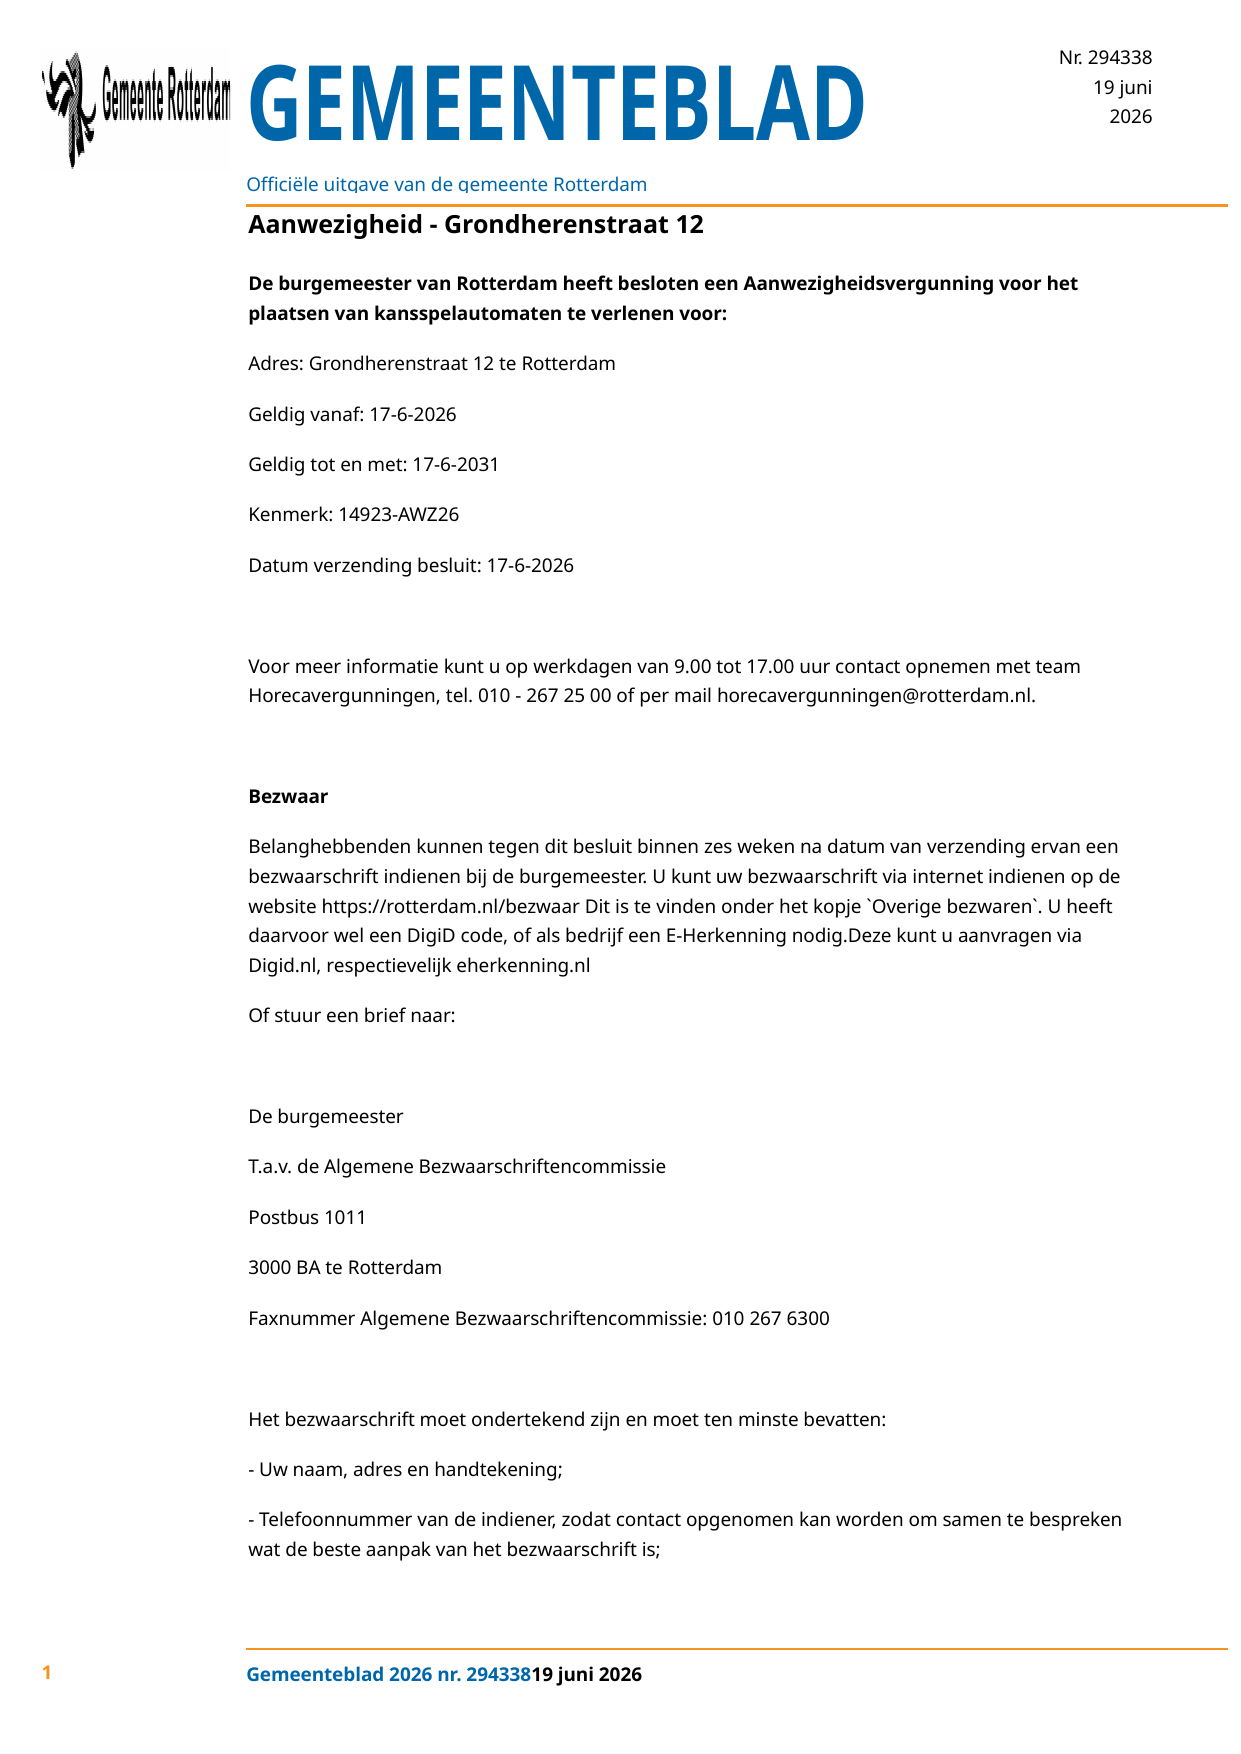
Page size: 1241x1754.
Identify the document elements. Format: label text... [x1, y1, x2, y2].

text Aanwezigheid - Grondherenstraat 12 [248, 207, 1152, 241]
text T.a.v. de Algemene Bezwaarschriftencommissie [248, 1154, 1152, 1179]
text Geldig tot en met: 17-6-2031 [248, 451, 1152, 477]
text Of stuur een brief naar: [248, 1002, 1152, 1028]
text Adres: Grondherenstraat 12 te Rotterdam [248, 350, 1152, 376]
text Belanghebbenden kunnen tegen dit besluit binnen zes weken na datum van verzending ervan een bezwaarschrift indienen bij de burgemeester. U kunt uw bezwaarschrift via internet indienen op de website https://rotterdam.nl/bezwaar Dit is te vinden onder het kopje `Overige bezwaren`. U heeft daarvoor wel een DigiD code, of als bedrijf een E-Herkenning nodig.Deze kunt u aanvragen via Digid.nl, respectievelijk eherkenning.nl [248, 834, 1152, 978]
text De burgemeester van Rotterdam heeft besloten een Aanwezigheidsvergunning voor het plaatsen van kansspelautomaten te verlenen voor: [248, 270, 1152, 326]
text Het bezwaarschrift moet ondertekend zijn en moet ten minste bevatten: [248, 1406, 1152, 1431]
text Postbus 1011 [248, 1204, 1152, 1230]
text Datum verzending besluit: 17-6-2026 [248, 552, 1152, 578]
text Voor meer informatie kunt u op werkdagen van 9.00 tot 17.00 uur contact opnemen met team Horecavergunningen, tel. 010 - 267 25 00 of per mail horecavergunningen@rotterdam.nl. [248, 653, 1152, 708]
text Geldig vanaf: 17-6-2026 [248, 401, 1152, 426]
text 3000 BA te Rotterdam [248, 1254, 1152, 1280]
text Kenmerk: 14923-AWZ26 [248, 502, 1152, 527]
text Faxnummer Algemene Bezwaarschriftencommissie: 010 267 6300 [248, 1305, 1152, 1331]
picture [41, 47, 231, 172]
text De burgemeester [248, 1103, 1152, 1129]
text - Telefoonnummer van de indiener, zodat contact opgenomen kan worden om samen te bespreken wat de beste aanpak van het bezwaarschrift is; [248, 1507, 1152, 1562]
text - Uw naam, adres en handtekening; [248, 1456, 1152, 1482]
text Bezwaar [248, 783, 1152, 809]
